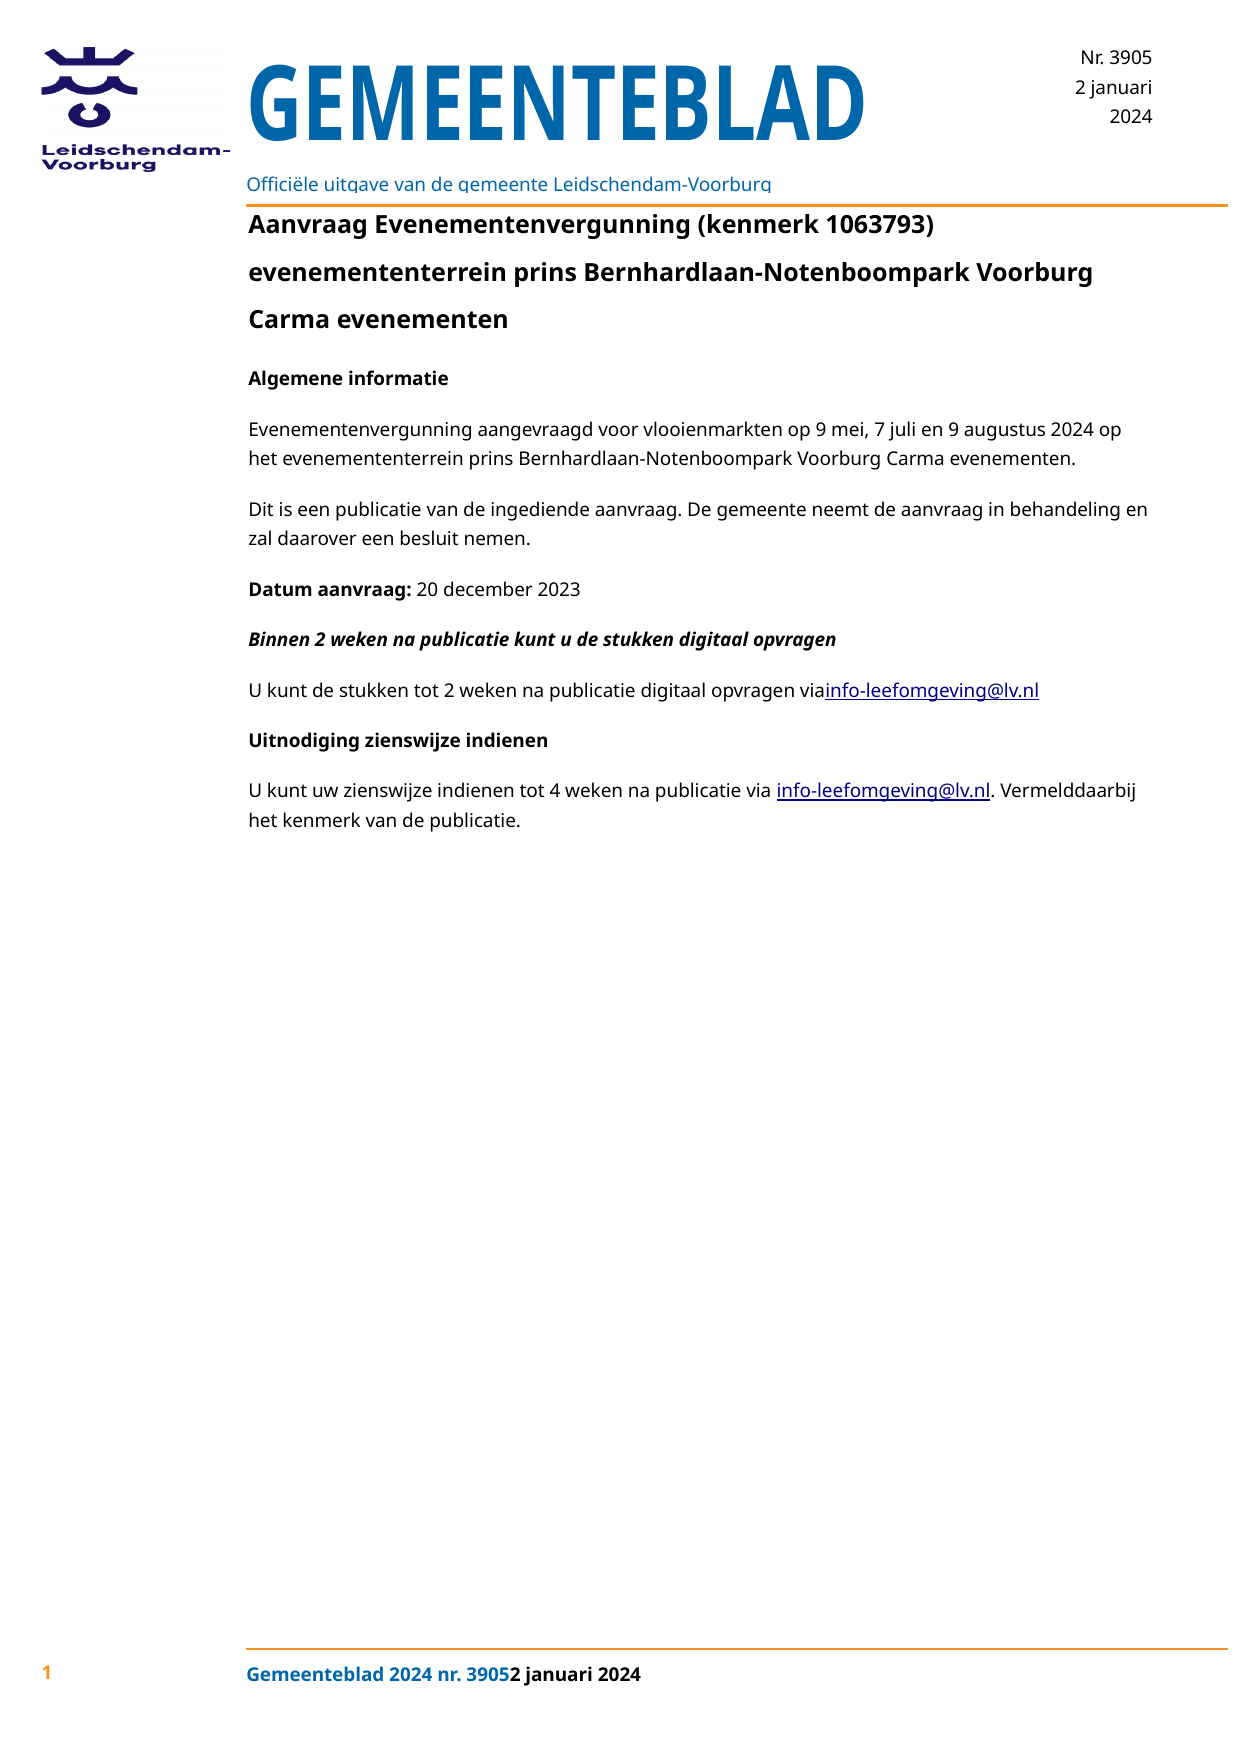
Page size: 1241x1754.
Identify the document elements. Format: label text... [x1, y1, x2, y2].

text Evenementenvergunning aangevraagd voor vlooienmarkten op 9 mei, 7 juli en 9 augustus 2024 op het evenemententerrein prins Bernhardlaan-Notenboompark Voorburg Carma evenementen. [248, 416, 1152, 471]
text Binnen 2 weken na publicatie kunt u de stukken digitaal opvragen [248, 626, 1152, 652]
text Datum aanvraag: 20 december 2023 [248, 576, 1152, 602]
picture [41, 47, 231, 172]
text Uitnodiging zienswijze indienen [248, 727, 1152, 753]
text U kunt de stukken tot 2 weken na publicatie digitaal opvragen viainfo-leefomgeving@lv.nl [248, 677, 1152, 702]
text Algemene informatie [248, 366, 1152, 391]
text Aanvraag Evenementenvergunning (kenmerk 1063793) evenemententerrein prins Bernhardlaan-Notenboompark Voorburg Carma evenementen [248, 207, 1152, 336]
text Dit is een publicatie van de ingediende aanvraag. De gemeente neemt de aanvraag in behandeling en zal daarover een besluit nemen. [248, 496, 1152, 551]
text U kunt uw zienswijze indienen tot 4 weken na publicatie via info-leefomgeving@lv.nl. Vermelddaarbij het kenmerk van de publicatie. [248, 778, 1152, 833]
